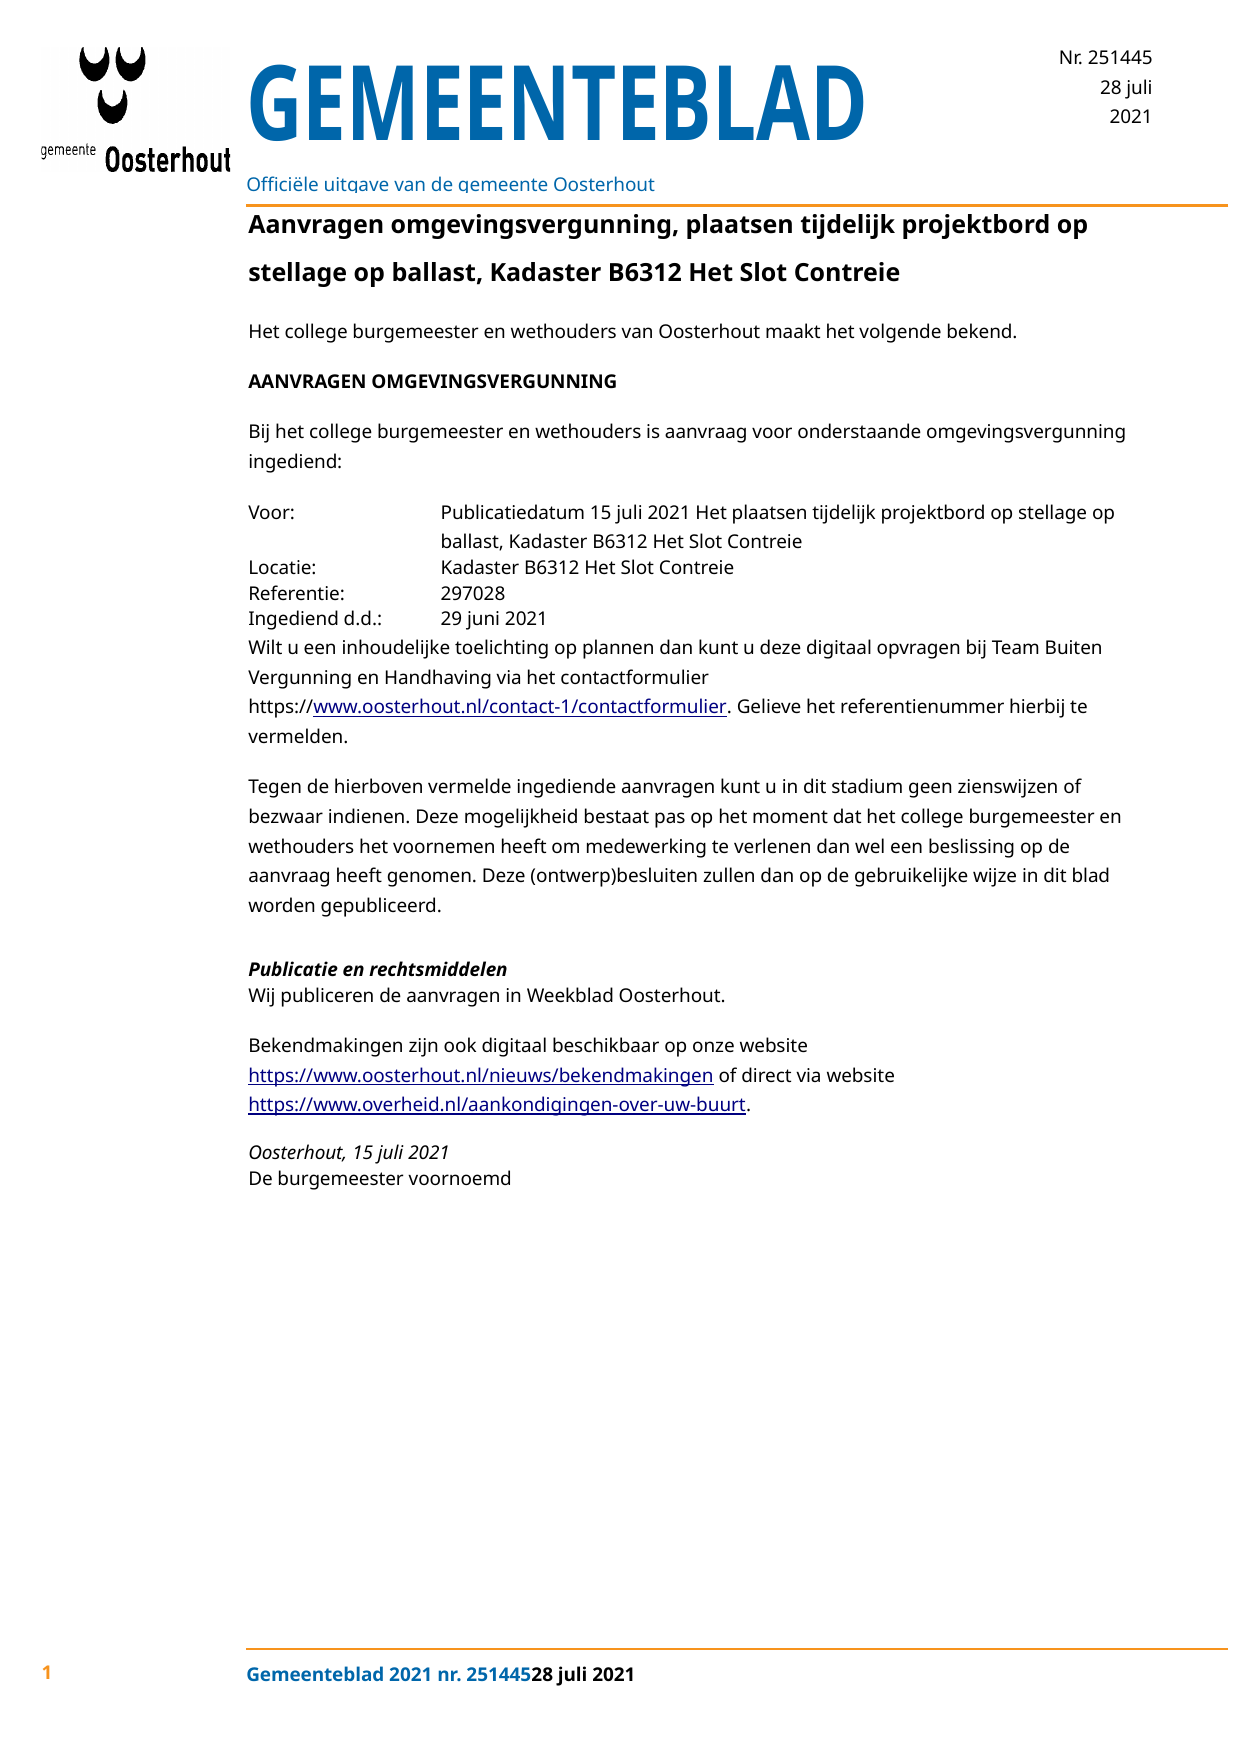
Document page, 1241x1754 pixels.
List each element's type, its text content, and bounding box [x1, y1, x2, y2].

table_cell 297028 [440, 580, 1152, 606]
text Aanvragen omgevingsvergunning, plaatsen tijdelijk projektbord op stellage op ballast, Kadaster B6312 Het Slot Contreie [248, 207, 1152, 288]
table_cell Referentie: [248, 580, 440, 606]
text De burgemeester voornoemd [248, 1165, 1152, 1191]
table_cell Kadaster B6312 Het Slot Contreie [440, 554, 1152, 580]
text Wij publiceren de aanvragen in Weekblad Oosterhout. [248, 982, 1152, 1007]
text Tegen de hierboven vermelde ingediende aanvragen kunt u in dit stadium geen zienswijzen of bezwaar indienen. Deze mogelijkheid bestaat pas op het moment dat het college burgemeester en wethouders het voornemen heeft om medewerking te verlenen dan wel een beslissing op de aanvraag heeft genomen. Deze (ontwerp)besluiten zullen dan op de gebruikelijke wijze in dit blad worden gepubliceerd. [248, 774, 1152, 918]
text Bekendmakingen zijn ook digitaal beschikbaar op onze website https://www.oosterhout.nl/nieuws/bekendmakingen of direct via website https://www.overheid.nl/aankondigingen-over-uw-buurt. [248, 1032, 1152, 1117]
table_header Voor: [248, 499, 440, 554]
table_cell Locatie: [248, 554, 440, 580]
text AANVRAGEN OMGEVINGSVERGUNNING [248, 368, 1152, 394]
text Bij het college burgemeester en wethouders is aanvraag voor onderstaande omgevingsvergunning ingediend: [248, 419, 1152, 474]
table_header Publicatiedatum 15 juli 2021 Het plaatsen tijdelijk projektbord op stellage op ballast, Kadaster B6312 Het Slot Contreie [440, 499, 1152, 554]
table_cell Ingediend d.d.: [248, 606, 440, 631]
text Publicatie en rechtsmiddelen [248, 956, 1152, 982]
picture [41, 47, 231, 172]
text Het college burgemeester en wethouders van Oosterhout maakt het volgende bekend. [248, 318, 1152, 344]
text Oosterhout, 15 juli 2021 [248, 1139, 1152, 1165]
table_cell 29 juni 2021 [440, 606, 1152, 631]
text Wilt u een inhoudelijke toelichting op plannen dan kunt u deze digitaal opvragen bij Team Buiten Vergunning en Handhaving via het contactformulier https://www.oosterhout.nl/contact-1/contactformulier. Gelieve het referentienummer hierbij te vermelden. [248, 634, 1152, 749]
